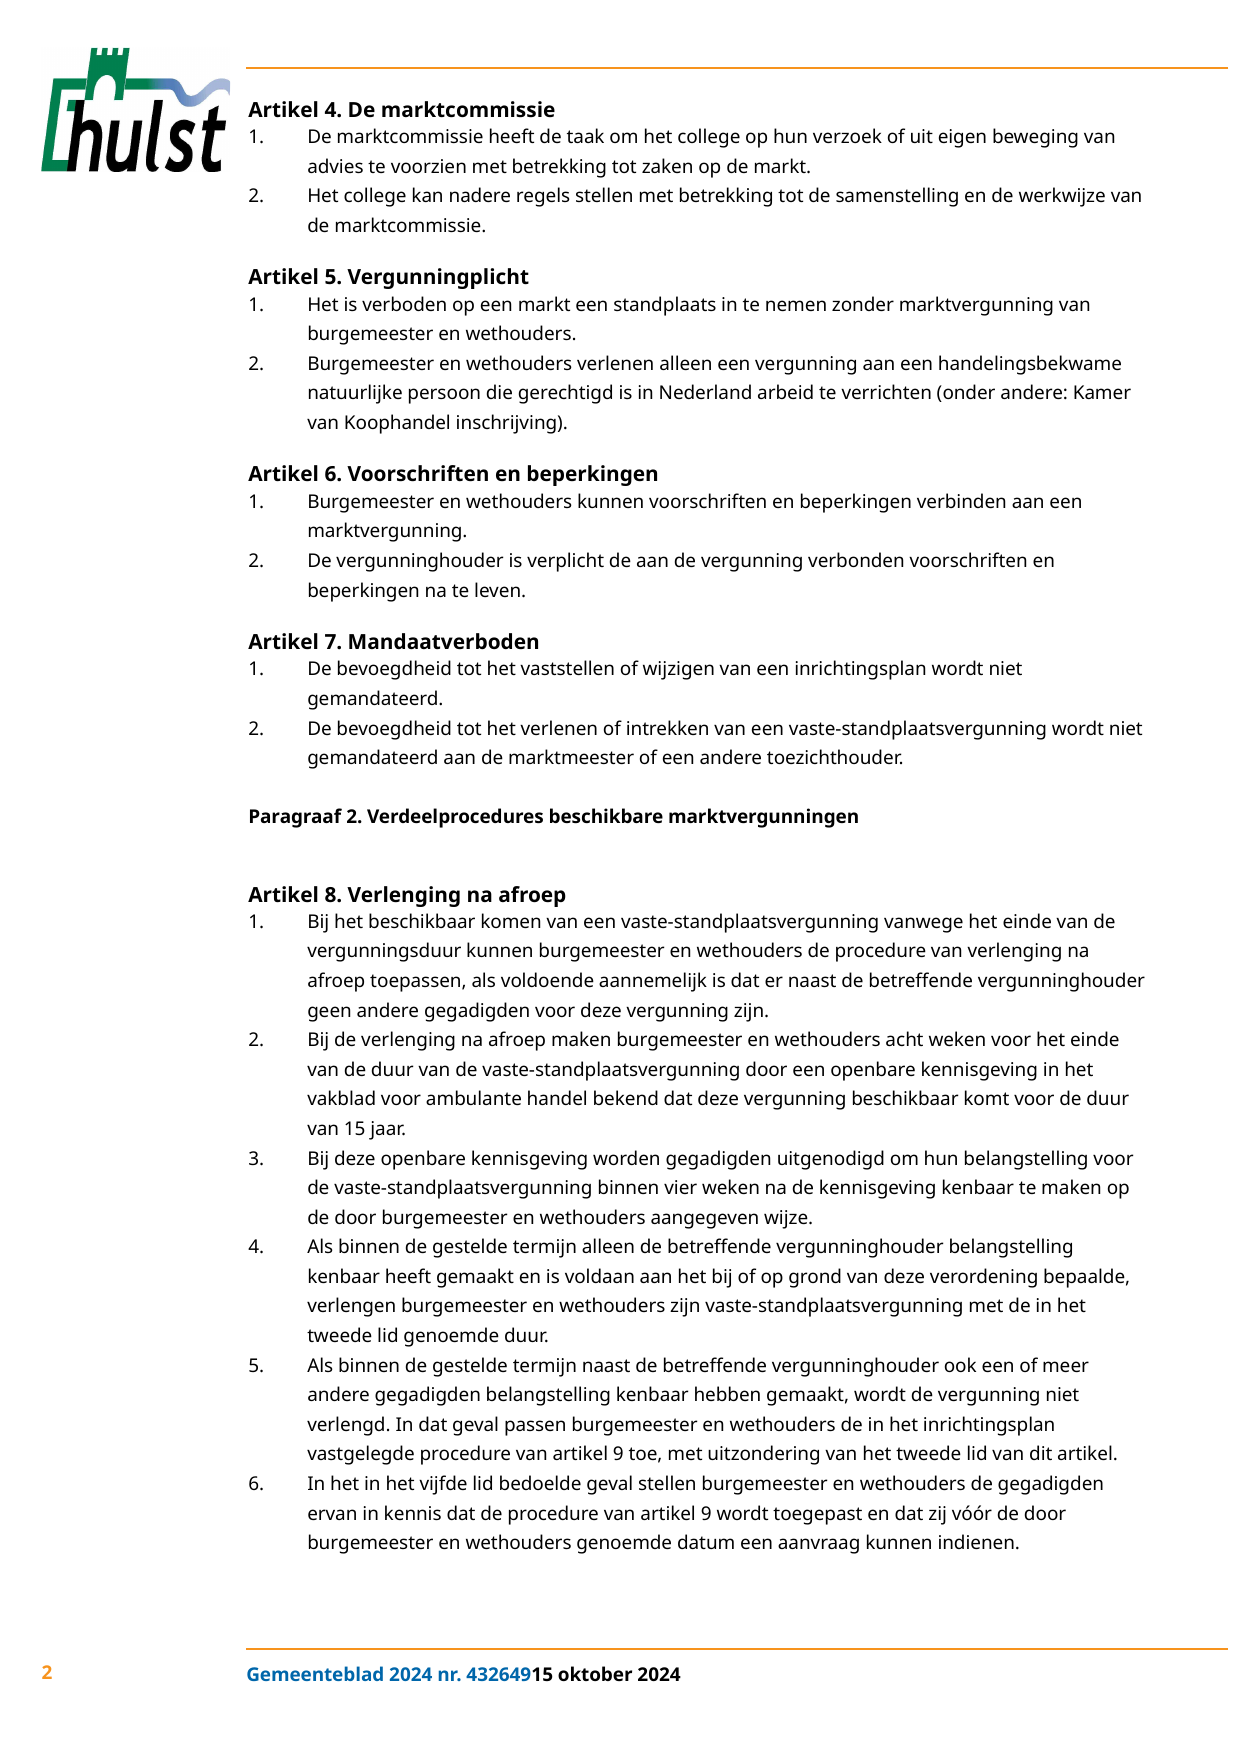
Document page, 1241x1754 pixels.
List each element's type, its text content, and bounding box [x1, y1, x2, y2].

list In het in het vijfde lid bedoelde geval stellen burgemeester en wethouders de gegadigden ervan in kennis dat de procedure van artikel 9 wordt toegepast en dat zij vóór de door burgemeester en wethouders genoemde datum een aanvraag kunnen indienen. [248, 1470, 1152, 1555]
picture [41, 47, 231, 172]
list De marktcommissie heeft de taak om het college op hun verzoek of uit eigen beweging van advies te voorzien met betrekking tot zaken op de markt. [248, 123, 1152, 178]
list Het college kan nadere regels stellen met betrekking tot de samenstelling en de werkwijze van de marktcommissie. [248, 182, 1152, 238]
text Artikel 5. Vergunningplicht [248, 262, 1152, 291]
list Bij het beschikbaar komen van een vaste-standplaatsvergunning vanwege het einde van de vergunningsduur kunnen burgemeester en wethouders de procedure van verlenging na afroep toepassen, als voldoende aannemelijk is dat er naast de betreffende vergunninghouder geen andere gegadigden voor deze vergunning zijn. [248, 908, 1152, 1023]
list Als binnen de gestelde termijn naast de betreffende vergunninghouder ook een of meer andere gegadigden belangstelling kenbaar hebben gemaakt, wordt de vergunning niet verlengd. In dat geval passen burgemeester en wethouders de in het inrichtingsplan vastgelegde procedure van artikel 9 toe, met uitzondering van het tweede lid van dit artikel. [248, 1352, 1152, 1466]
list Burgemeester en wethouders kunnen voorschriften en beperkingen verbinden aan een marktvergunning. [248, 488, 1152, 543]
text Artikel 6. Voorschriften en beperkingen [248, 459, 1152, 488]
text Paragraaf 2. Verdeelprocedures beschikbare marktvergunningen [248, 803, 1152, 829]
text Artikel 8. Verlenging na afroep [248, 880, 1152, 908]
text Artikel 7. Mandaatverboden [248, 627, 1152, 656]
list Bij de verlenging na afroep maken burgemeester en wethouders acht weken voor het einde van de duur van de vaste-standplaatsvergunning door een openbare kennisgeving in het vakblad voor ambulante handel bekend dat deze vergunning beschikbaar komt voor de duur van 15 jaar. [248, 1026, 1152, 1141]
list Burgemeester en wethouders verlenen alleen een vergunning aan een handelingsbekwame natuurlijke persoon die gerechtigd is in Nederland arbeid te verrichten (onder andere: Kamer van Koophandel inschrijving). [248, 350, 1152, 435]
list Het is verboden op een markt een standplaats in te nemen zonder marktvergunning van burgemeester en wethouders. [248, 291, 1152, 346]
list De vergunninghouder is verplicht de aan de vergunning verbonden voorschriften en beperkingen na te leven. [248, 547, 1152, 602]
list Bij deze openbare kennisgeving worden gegadigden uitgenodigd om hun belangstelling voor de vaste-standplaatsvergunning binnen vier weken na de kennisgeving kenbaar te maken op de door burgemeester en wethouders aangegeven wijze. [248, 1145, 1152, 1230]
text Artikel 4. De marktcommissie [248, 95, 1152, 123]
list De bevoegdheid tot het vaststellen of wijzigen van een inrichtingsplan wordt niet gemandateerd. [248, 656, 1152, 711]
list De bevoegdheid tot het verlenen of intrekken van een vaste-standplaatsvergunning wordt niet gemandateerd aan de marktmeester of een andere toezichthouder. [248, 715, 1152, 770]
list Als binnen de gestelde termijn alleen de betreffende vergunninghouder belangstelling kenbaar heeft gemaakt en is voldaan aan het bij of op grond van deze verordening bepaalde, verlengen burgemeester en wethouders zijn vaste-standplaatsvergunning met de in het tweede lid genoemde duur. [248, 1233, 1152, 1348]
